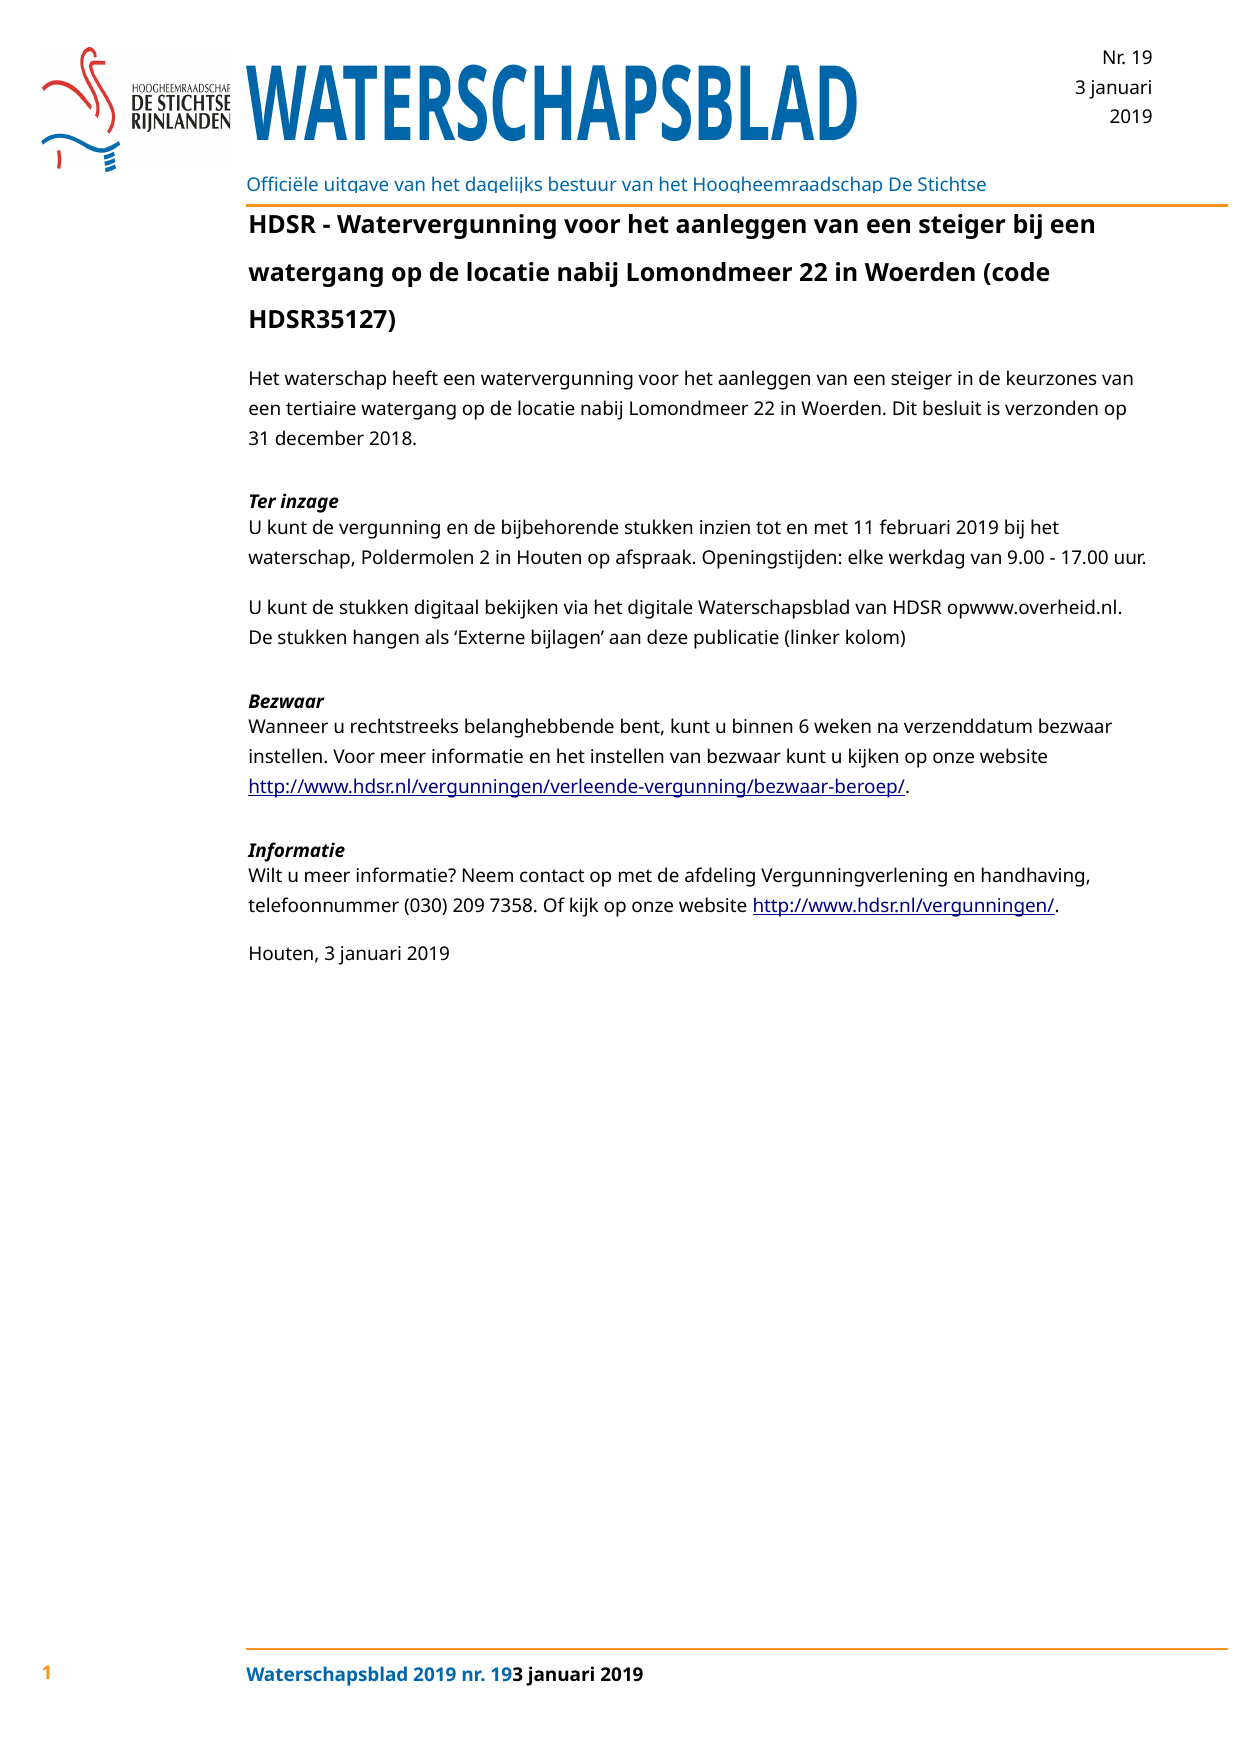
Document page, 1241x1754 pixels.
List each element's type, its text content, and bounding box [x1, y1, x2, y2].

text Het waterschap heeft een watervergunning voor het aanleggen van een steiger in de keurzones van een tertiaire watergang op de locatie nabij Lomondmeer 22 in Woerden. Dit besluit is verzonden op 31 december 2018. [248, 366, 1152, 450]
text U kunt de vergunning en de bijbehorende stukken inzien tot en met 11 februari 2019 bij het waterschap, Poldermolen 2 in Houten op afspraak. Openingstijden: elke werkdag van 9.00 - 17.00 uur. [248, 514, 1152, 570]
text Informatie [248, 837, 1152, 862]
text Houten, 3 januari 2019 [248, 940, 1152, 966]
text Wilt u meer informatie? Neem contact op met de afdeling Vergunningverlening en handhaving, telefoonnummer (030) 209 7358. Of kijk op onze website http://www.hdsr.nl/vergunningen/. [248, 862, 1152, 918]
text U kunt de stukken digitaal bekijken via het digitale Waterschapsblad van HDSR opwww.overheid.nl. De stukken hangen als ‘Externe bijlagen’ aan deze publicatie (linker kolom) [248, 594, 1152, 650]
text HDSR - Watervergunning voor het aanleggen van een steiger bij een watergang op de locatie nabij Lomondmeer 22 in Woerden (code HDSR35127) [248, 207, 1152, 336]
text Bezwaar [248, 688, 1152, 714]
text Ter inzage [248, 489, 1152, 514]
picture [41, 47, 231, 172]
text Wanneer u rechtstreeks belanghebbende bent, kunt u binnen 6 weken na verzenddatum bezwaar instellen. Voor meer informatie en het instellen van bezwaar kunt u kijken op onze website http://www.hdsr.nl/vergunningen/verleende-vergunning/bezwaar-beroep/. [248, 714, 1152, 798]
